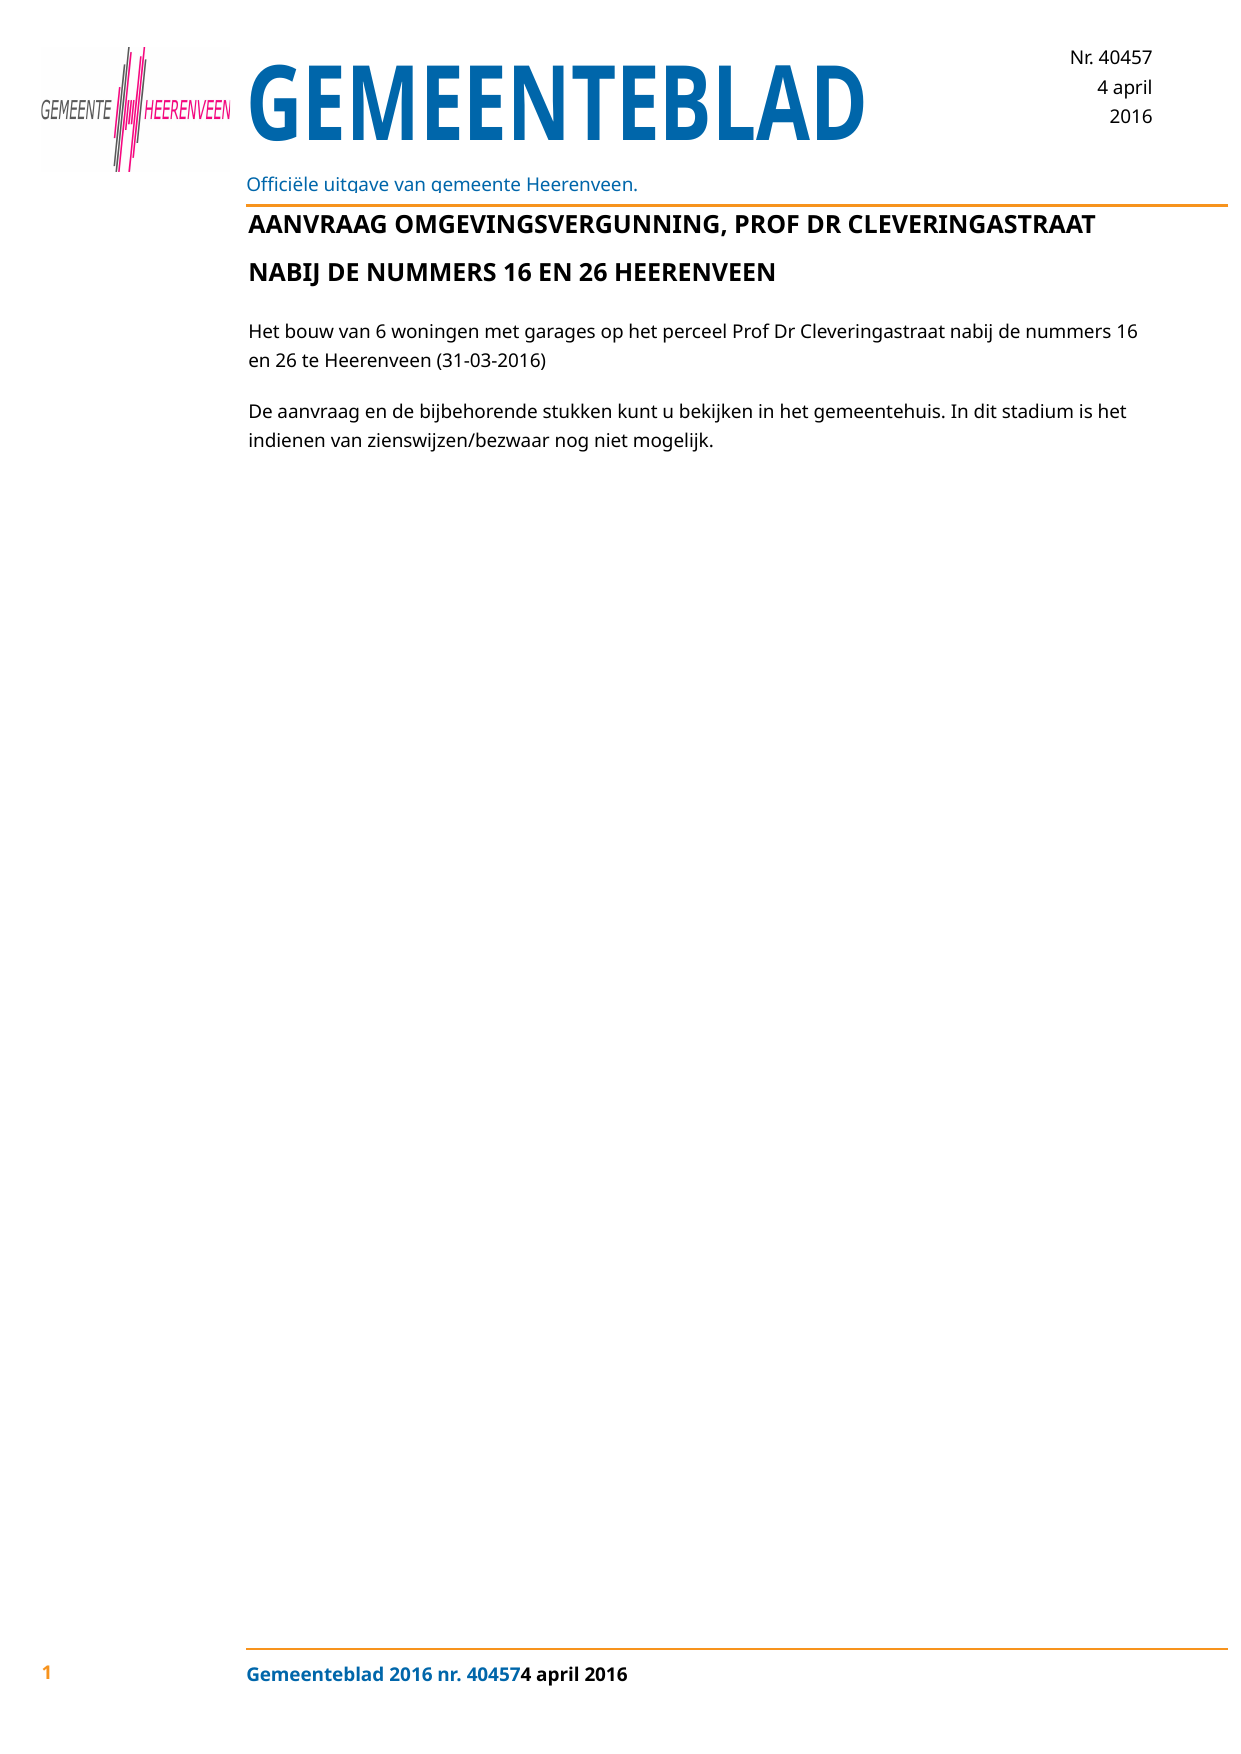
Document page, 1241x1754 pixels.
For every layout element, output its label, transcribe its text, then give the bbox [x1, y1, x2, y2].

text De aanvraag en de bijbehorende stukken kunt u bekijken in het gemeentehuis. In dit stadium is het indienen van zienswijzen/bezwaar nog niet mogelijk. [248, 398, 1152, 453]
picture [41, 47, 231, 172]
text Het bouw van 6 woningen met garages op het perceel Prof Dr Cleveringastraat nabij de nummers 16 en 26 te Heerenveen (31-03-2016) [248, 318, 1152, 373]
text AANVRAAG OMGEVINGSVERGUNNING, PROF DR CLEVERINGASTRAAT NABIJ DE NUMMERS 16 EN 26 HEERENVEEN [248, 207, 1152, 288]
